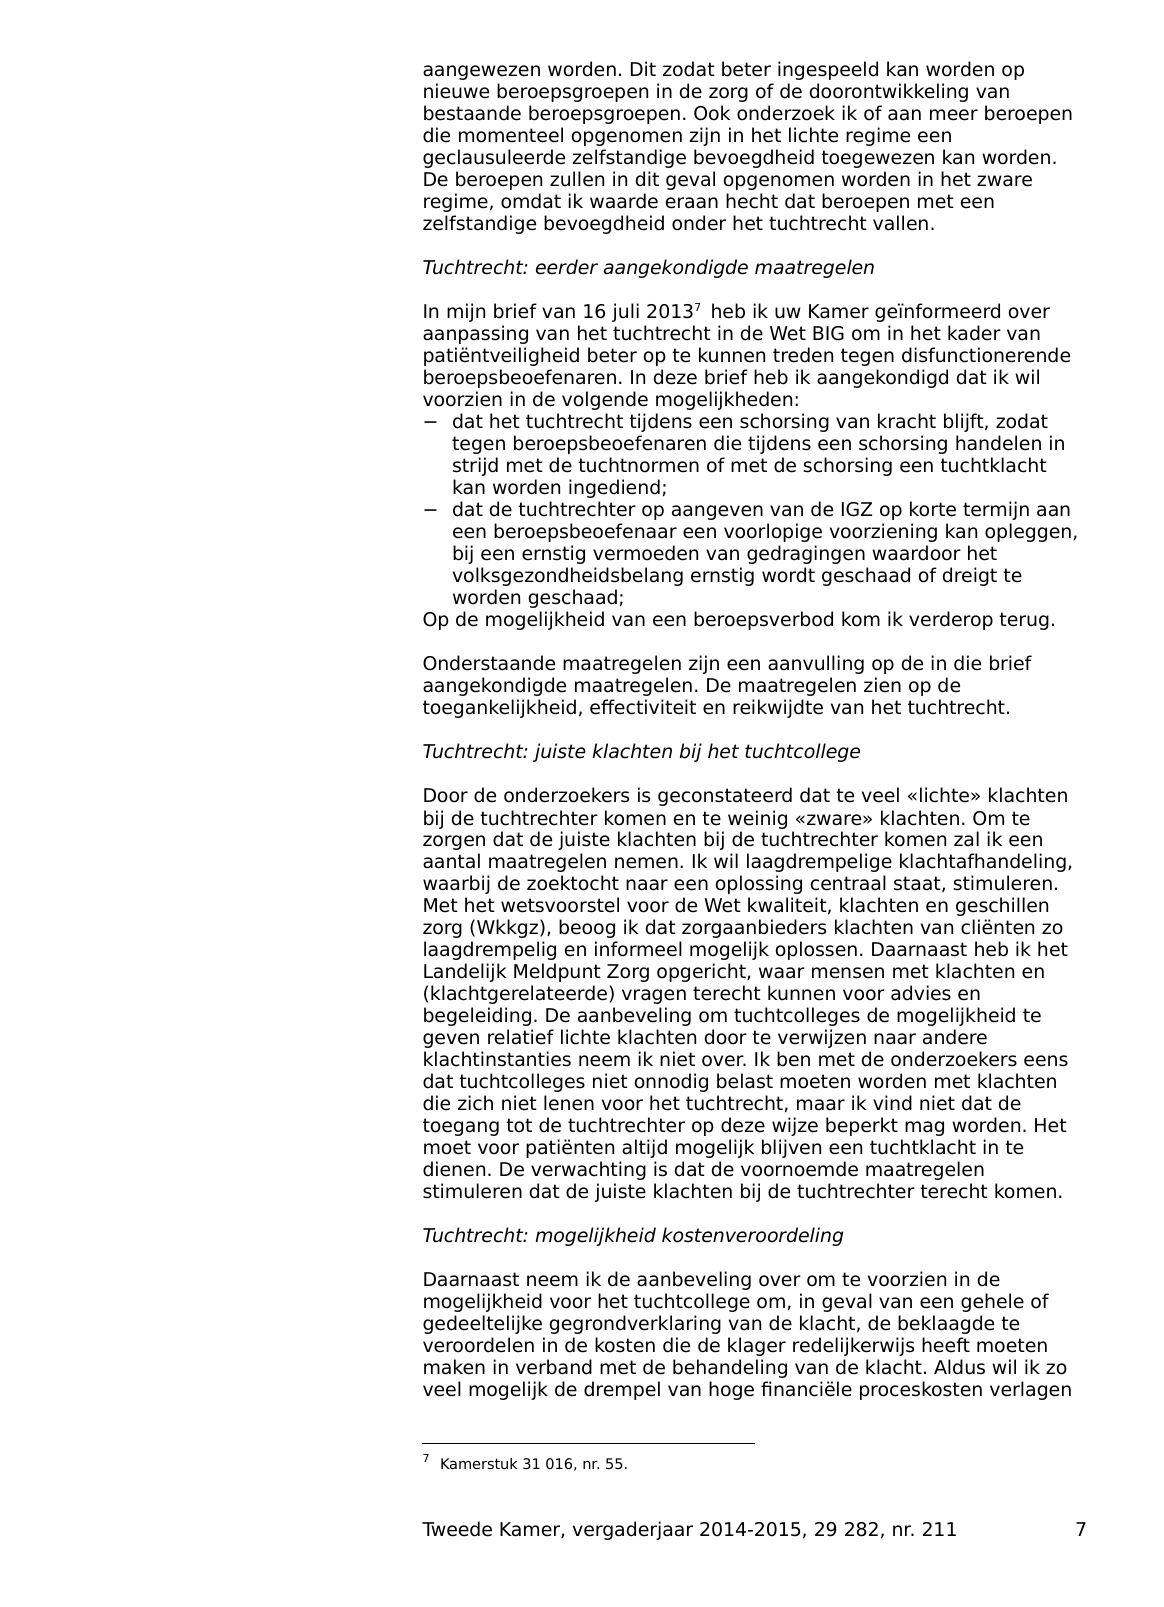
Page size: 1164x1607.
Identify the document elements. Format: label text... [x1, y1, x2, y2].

subtitle Tuchtrecht: mogelijkheid kostenveroordeling [422, 1225, 1087, 1247]
text Kamerstuk 31 016, nr. 55. [422, 1452, 1087, 1474]
text − dat de tuchtrechter op aangeven van de IGZ op korte termijn aan een beroepsbeoefenaar een voorlopige voorziening kan opleggen, bij een ernstig vermoeden van gedragingen waardoor het volksgezondheidsbelang ernstig wordt geschaad of dreigt te worden geschaad; [422, 499, 1087, 609]
text Onderstaande maatregelen zijn een aanvulling op de in die brief aangekondigde maatregelen. De maatregelen zien op de toegankelijkheid, effectiviteit en reikwijdte van het tuchtrecht. [422, 653, 1087, 719]
text Door de onderzoekers is geconstateerd dat te veel «lichte» klachten bij de tuchtrechter komen en te weinig «zware» klachten. Om te zorgen dat de juiste klachten bij de tuchtrechter komen zal ik een aantal maatregelen nemen. Ik wil laagdrempelige klachtafhandeling, waarbij de zoektocht naar een oplossing centraal staat, stimuleren. Met het wetsvoorstel voor de Wet kwaliteit, klachten en geschillen zorg (Wkkgz), beoog ik dat zorgaanbieders klachten van cliënten zo laagdrempelig en informeel mogelijk oplossen. Daarnaast heb ik het Landelijk Meldpunt Zorg opgericht, waar mensen met klachten en (klachtgerelateerde) vragen terecht kunnen voor advies en begeleiding. De aanbeveling om tuchtcolleges de mogelijkheid te geven relatief lichte klachten door te verwijzen naar andere klachtinstanties neem ik niet over. Ik ben met de onderzoekers eens dat tuchtcolleges niet onnodig belast moeten worden met klachten die zich niet lenen voor het tuchtrecht, maar ik vind niet dat de toegang tot de tuchtrechter op deze wijze beperkt mag worden. Het moet voor patiënten altijd mogelijk blijven een tuchtklacht in te dienen. De verwachting is dat de voornoemde maatregelen stimuleren dat de juiste klachten bij de tuchtrechter terecht komen. [422, 785, 1087, 1203]
text aangewezen worden. Dit zodat beter ingespeeld kan worden op nieuwe beroepsgroepen in de zorg of de doorontwikkeling van bestaande beroepsgroepen. Ook onderzoek ik of aan meer beroepen die momenteel opgenomen zijn in het lichte regime een geclausuleerde zelfstandige bevoegdheid toegewezen kan worden. De beroepen zullen in dit geval opgenomen worden in het zware regime, omdat ik waarde eraan hecht dat beroepen met een zelfstandige bevoegdheid onder het tuchtrecht vallen. [422, 59, 1087, 235]
text Daarnaast neem ik de aanbeveling over om te voorzien in de mogelijkheid voor het tuchtcollege om, in geval van een gehele of gedeeltelijke gegrondverklaring van de klacht, de beklaagde te veroordelen in de kosten die de klager redelijkerwijs heeft moeten maken in verband met de behandeling van de klacht. Aldus wil ik zo veel mogelijk de drempel van hoge financiële proceskosten verlagen [422, 1269, 1087, 1401]
text In mijn brief van 16 juli 2013 heb ik uw Kamer geïnformeerd over aanpassing van het tuchtrecht in de Wet BIG om in het kader van patiëntveiligheid beter op te kunnen treden tegen disfunctionerende beroepsbeoefenaren. In deze brief heb ik aangekondigd dat ik wil voorzien in de volgende mogelijkheden: [422, 301, 1087, 411]
subtitle Tuchtrecht: juiste klachten bij het tuchtcollege [422, 741, 1087, 763]
text Op de mogelijkheid van een beroepsverbod kom ik verderop terug. [422, 609, 1087, 631]
text − dat het tuchtrecht tijdens een schorsing van kracht blijft, zodat tegen beroepsbeoefenaren die tijdens een schorsing handelen in strijd met de tuchtnormen of met de schorsing een tuchtklacht kan worden ingediend; [422, 411, 1087, 499]
subtitle Tuchtrecht: eerder aangekondigde maatregelen [422, 257, 1087, 279]
